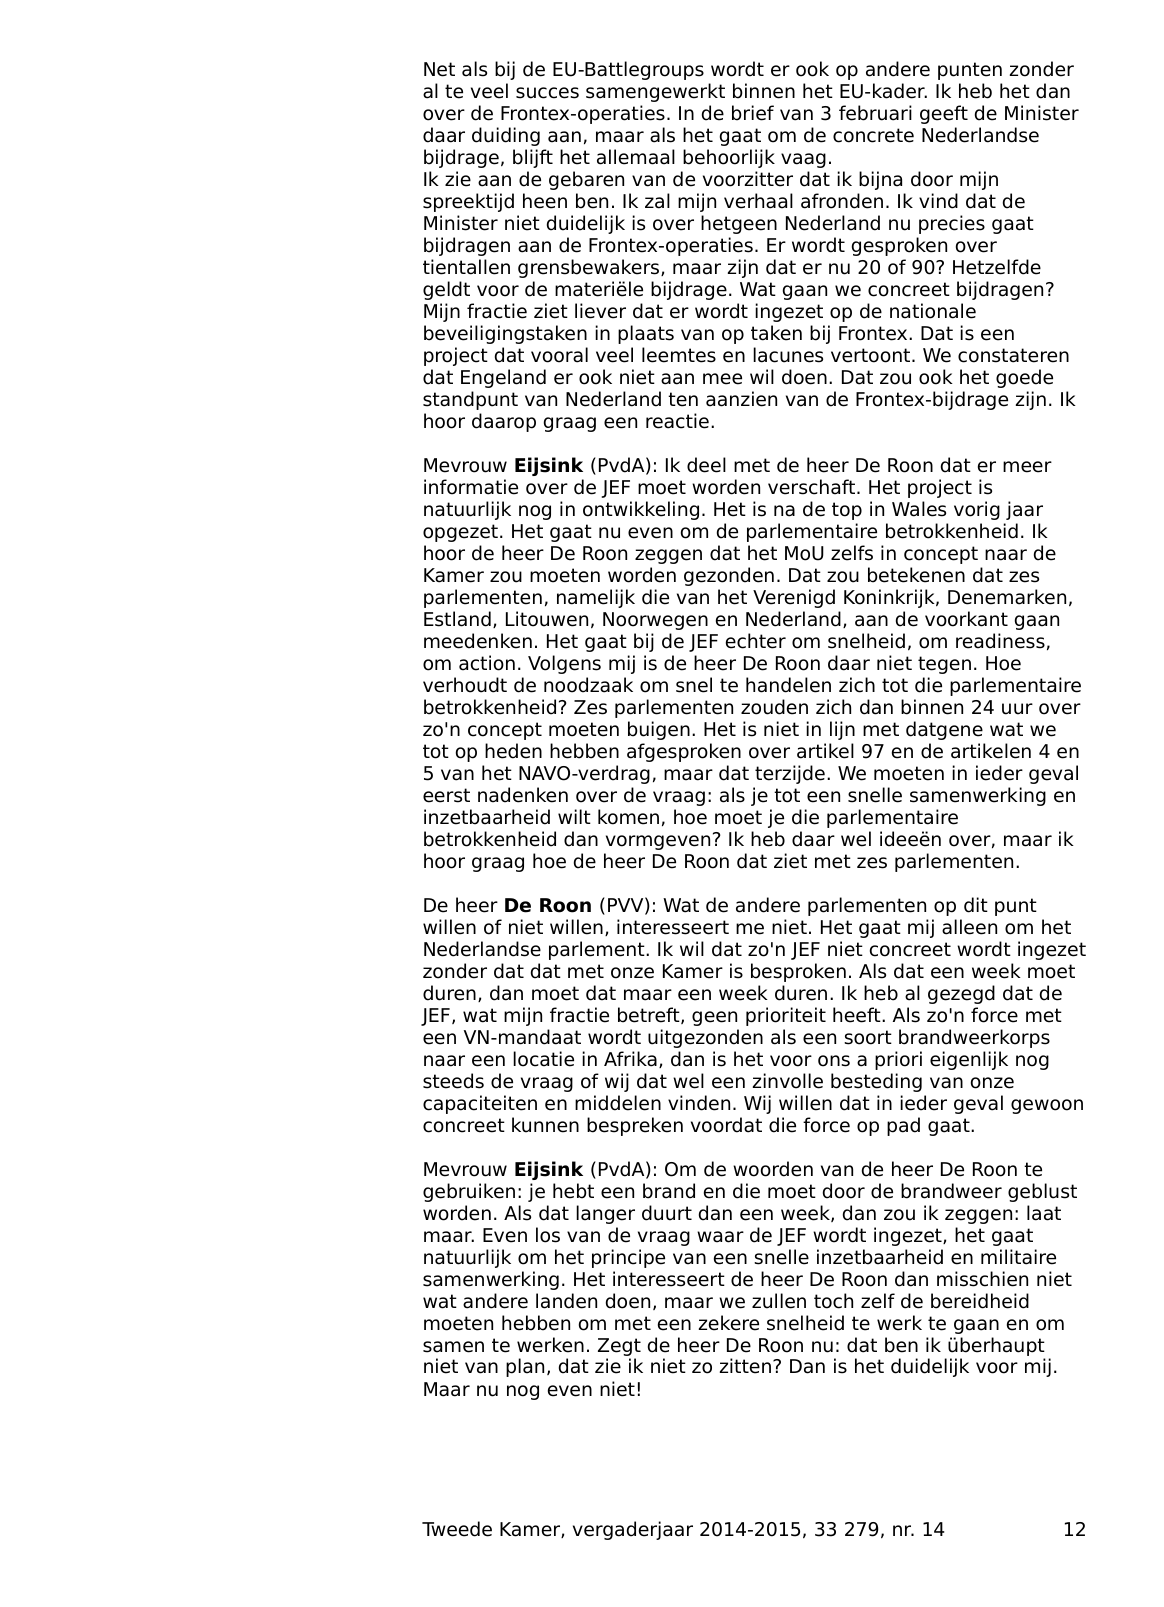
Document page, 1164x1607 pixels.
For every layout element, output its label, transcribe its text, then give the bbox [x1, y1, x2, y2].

text Mevrouw Eijsink (PvdA): Ik deel met de heer De Roon dat er meer informatie over de JEF moet worden verschaft. Het project is natuurlijk nog in ontwikkeling. Het is na de top in Wales vorig jaar opgezet. Het gaat nu even om de parlementaire betrokkenheid. Ik hoor de heer De Roon zeggen dat het MoU zelfs in concept naar de Kamer zou moeten worden gezonden. Dat zou betekenen dat zes parlementen, namelijk die van het Verenigd Koninkrijk, Denemarken, Estland, Litouwen, Noorwegen en Nederland, aan de voorkant gaan meedenken. Het gaat bij de JEF echter om snelheid, om readiness, om action. Volgens mij is de heer De Roon daar niet tegen. Hoe verhoudt de noodzaak om snel te handelen zich tot die parlementaire betrokkenheid? Zes parlementen zouden zich dan binnen 24 uur over zo'n concept moeten buigen. Het is niet in lijn met datgene wat we tot op heden hebben afgesproken over artikel 97 en de artikelen 4 en 5 van het NAVO-verdrag, maar dat terzijde. We moeten in ieder geval eerst nadenken over de vraag: als je tot een snelle samenwerking en inzetbaarheid wilt komen, hoe moet je die parlementaire betrokkenheid dan vormgeven? Ik heb daar wel ideeën over, maar ik hoor graag hoe de heer De Roon dat ziet met zes parlementen. [422, 455, 1087, 872]
text De heer De Roon (PVV): Wat de andere parlementen op dit punt willen of niet willen, interesseert me niet. Het gaat mij alleen om het Nederlandse parlement. Ik wil dat zo'n JEF niet concreet wordt ingezet zonder dat dat met onze Kamer is besproken. Als dat een week moet duren, dan moet dat maar een week duren. Ik heb al gezegd dat de JEF, wat mijn fractie betreft, geen prioriteit heeft. Als zo'n force met een VN-mandaat wordt uitgezonden als een soort brandweerkorps naar een locatie in Afrika, dan is het voor ons a priori eigenlijk nog steeds de vraag of wij dat wel een zinvolle besteding van onze capaciteiten en middelen vinden. Wij willen dat in ieder geval gewoon concreet kunnen bespreken voordat die force op pad gaat. [422, 895, 1087, 1136]
text Mijn fractie ziet liever dat er wordt ingezet op de nationale beveiligingstaken in plaats van op taken bij Frontex. Dat is een project dat vooral veel leemtes en lacunes vertoont. We constateren dat Engeland er ook niet aan mee wil doen. Dat zou ook het goede standpunt van Nederland ten aanzien van de Frontex-bijdrage zijn. Ik hoor daarop graag een reactie. [422, 301, 1087, 433]
text Mevrouw Eijsink (PvdA): Om de woorden van de heer De Roon te gebruiken: je hebt een brand en die moet door de brandweer geblust worden. Als dat langer duurt dan een week, dan zou ik zeggen: laat maar. Even los van de vraag waar de JEF wordt ingezet, het gaat natuurlijk om het principe van een snelle inzetbaarheid en militaire samenwerking. Het interesseert de heer De Roon dan misschien niet wat andere landen doen, maar we zullen toch zelf de bereidheid moeten hebben om met een zekere snelheid te werk te gaan en om samen te werken. Zegt de heer De Roon nu: dat ben ik überhaupt niet van plan, dat zie ik niet zo zitten? Dan is het duidelijk voor mij. Maar nu nog even niet! [422, 1159, 1087, 1400]
text Ik zie aan de gebaren van de voorzitter dat ik bijna door mijn spreektijd heen ben. Ik zal mijn verhaal afronden. Ik vind dat de Minister niet duidelijk is over hetgeen Nederland nu precies gaat bijdragen aan de Frontex-operaties. Er wordt gesproken over tientallen grensbewakers, maar zijn dat er nu 20 of 90? Hetzelfde geldt voor de materiële bijdrage. Wat gaan we concreet bijdragen? [422, 169, 1087, 301]
text Net als bij de EU-Battlegroups wordt er ook op andere punten zonder al te veel succes samengewerkt binnen het EU-kader. Ik heb het dan over de Frontex-operaties. In de brief van 3 februari geeft de Minister daar duiding aan, maar als het gaat om de concrete Nederlandse bijdrage, blijft het allemaal behoorlijk vaag. [422, 59, 1087, 169]
